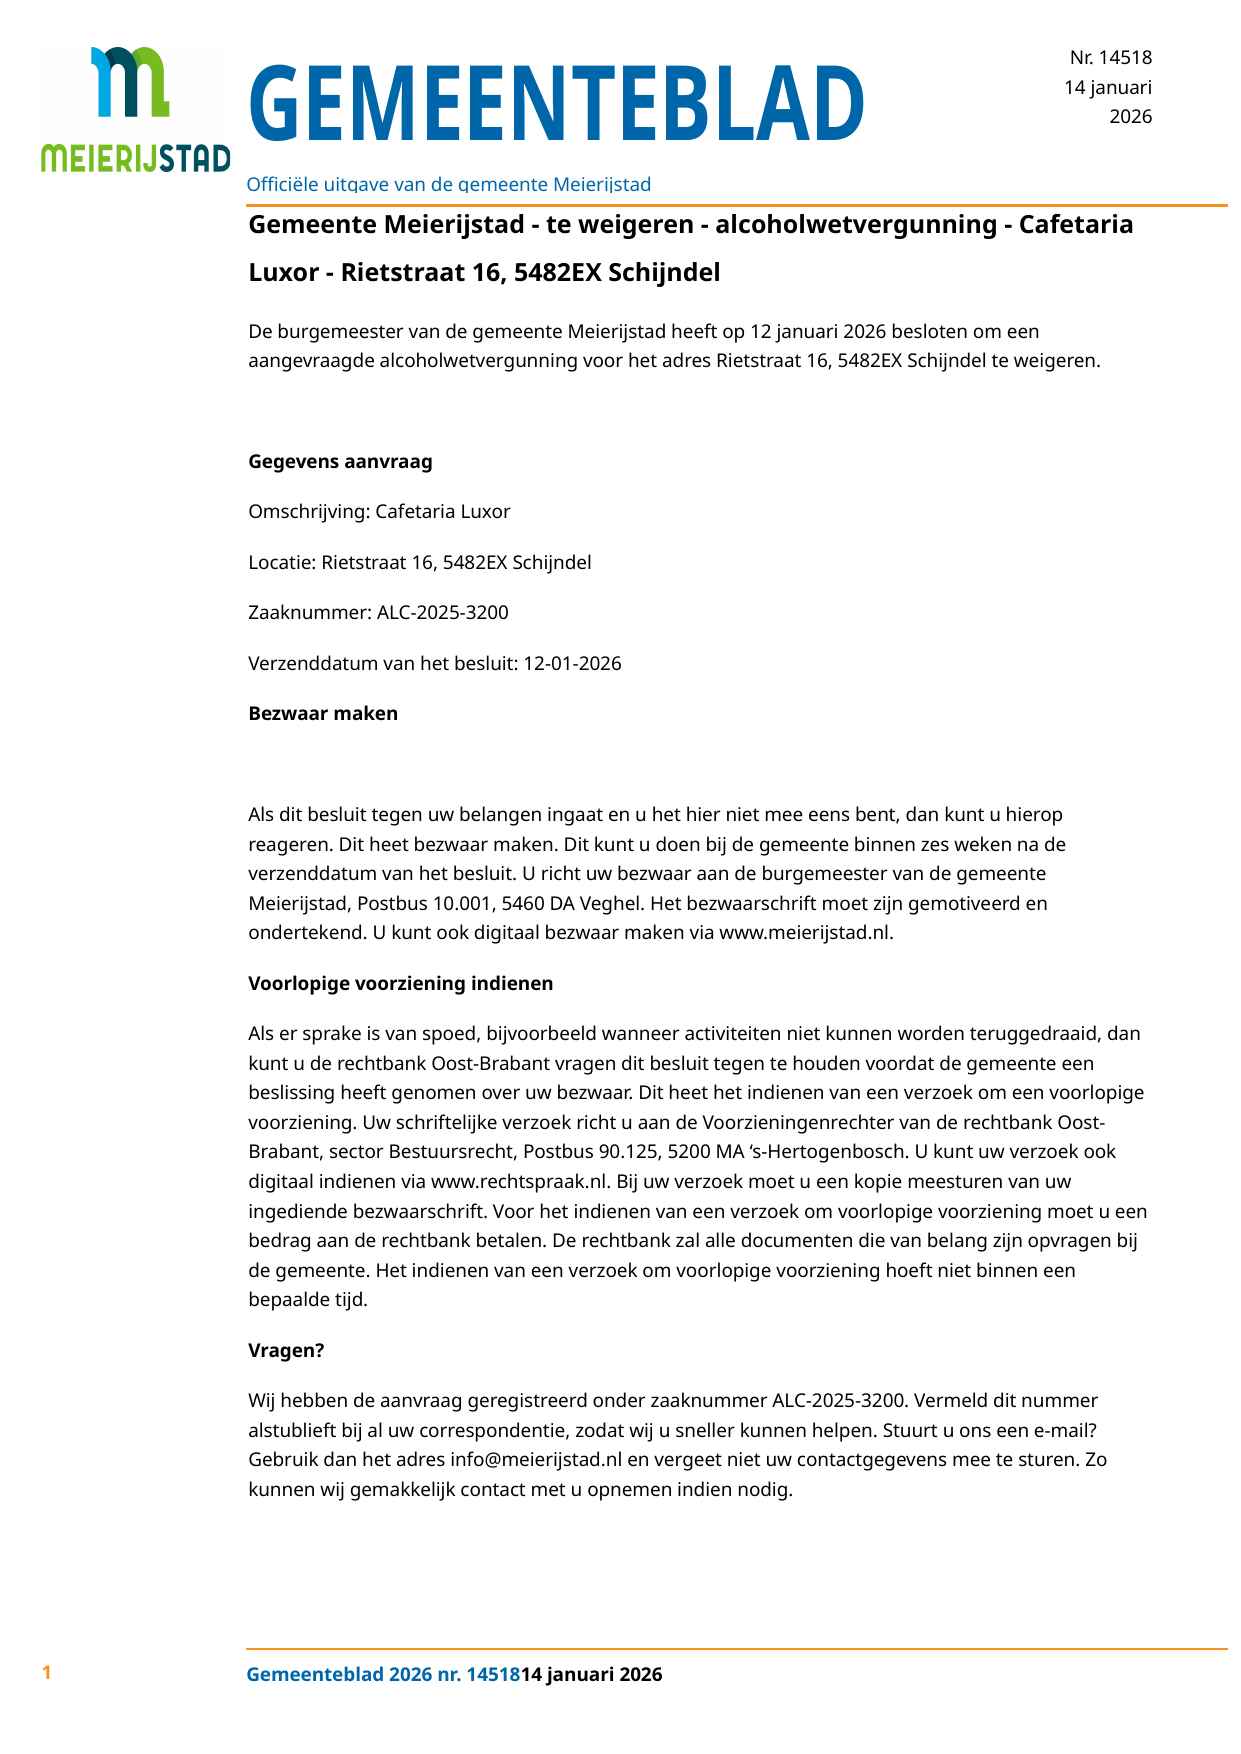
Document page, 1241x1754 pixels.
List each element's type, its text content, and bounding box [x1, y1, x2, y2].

text Als dit besluit tegen uw belangen ingaat en u het hier niet mee eens bent, dan kunt u hierop reageren. Dit heet bezwaar maken. Dit kunt u doen bij de gemeente binnen zes weken na de verzenddatum van het besluit. U richt uw bezwaar aan de burgemeester van de gemeente Meierijstad, Postbus 10.001, 5460 DA Veghel. Het bezwaarschrift moet zijn gemotiveerd en ondertekend. U kunt ook digitaal bezwaar maken via www.meierijstad.nl. [248, 801, 1152, 945]
text Zaaknummer: ALC-2025-3200 [248, 599, 1152, 625]
text Omschrijving: Cafetaria Luxor [248, 499, 1152, 524]
picture [41, 47, 231, 172]
text Vragen? [248, 1337, 1152, 1363]
text Wij hebben de aanvraag geregistreerd onder zaaknummer ALC-2025-3200. Vermeld dit nummer alstublieft bij al uw correspondentie, zodat wij u sneller kunnen helpen. Stuurt u ons een e-mail? Gebruik dan het adres info@meierijstad.nl en vergeet niet uw contactgegevens mee te sturen. Zo kunnen wij gemakkelijk contact met u opnemen indien nodig. [248, 1387, 1152, 1502]
text De burgemeester van de gemeente Meierijstad heeft op 12 januari 2026 besloten om een aangevraagde alcoholwetvergunning voor het adres Rietstraat 16, 5482EX Schijndel te weigeren. [248, 318, 1152, 373]
text Locatie: Rietstraat 16, 5482EX Schijndel [248, 549, 1152, 575]
text Gegevens aanvraag [248, 448, 1152, 474]
text Bezwaar maken [248, 700, 1152, 726]
text Voorlopige voorziening indienen [248, 970, 1152, 996]
text Gemeente Meierijstad - te weigeren - alcoholwetvergunning - Cafetaria Luxor - Rietstraat 16, 5482EX Schijndel [248, 207, 1152, 288]
text Verzenddatum van het besluit: 12-01-2026 [248, 650, 1152, 676]
text Als er sprake is van spoed, bijvoorbeeld wanneer activiteiten niet kunnen worden teruggedraaid, dan kunt u de rechtbank Oost-Brabant vragen dit besluit tegen te houden voordat de gemeente een beslissing heeft genomen over uw bezwaar. Dit heet het indienen van een verzoek om een voorlopige voorziening. Uw schriftelijke verzoek richt u aan de Voorzieningenrechter van de rechtbank Oost-Brabant, sector Bestuursrecht, Postbus 90.125, 5200 MA ‘s-Hertogenbosch. U kunt uw verzoek ook digitaal indienen via www.rechtspraak.nl. Bij uw verzoek moet u een kopie meesturen van uw ingediende bezwaarschrift. Voor het indienen van een verzoek om voorlopige voorziening moet u een bedrag aan de rechtbank betalen. De rechtbank zal alle documenten die van belang zijn opvragen bij de gemeente. Het indienen van een verzoek om voorlopige voorziening hoeft niet binnen een bepaalde tijd. [248, 1020, 1152, 1312]
